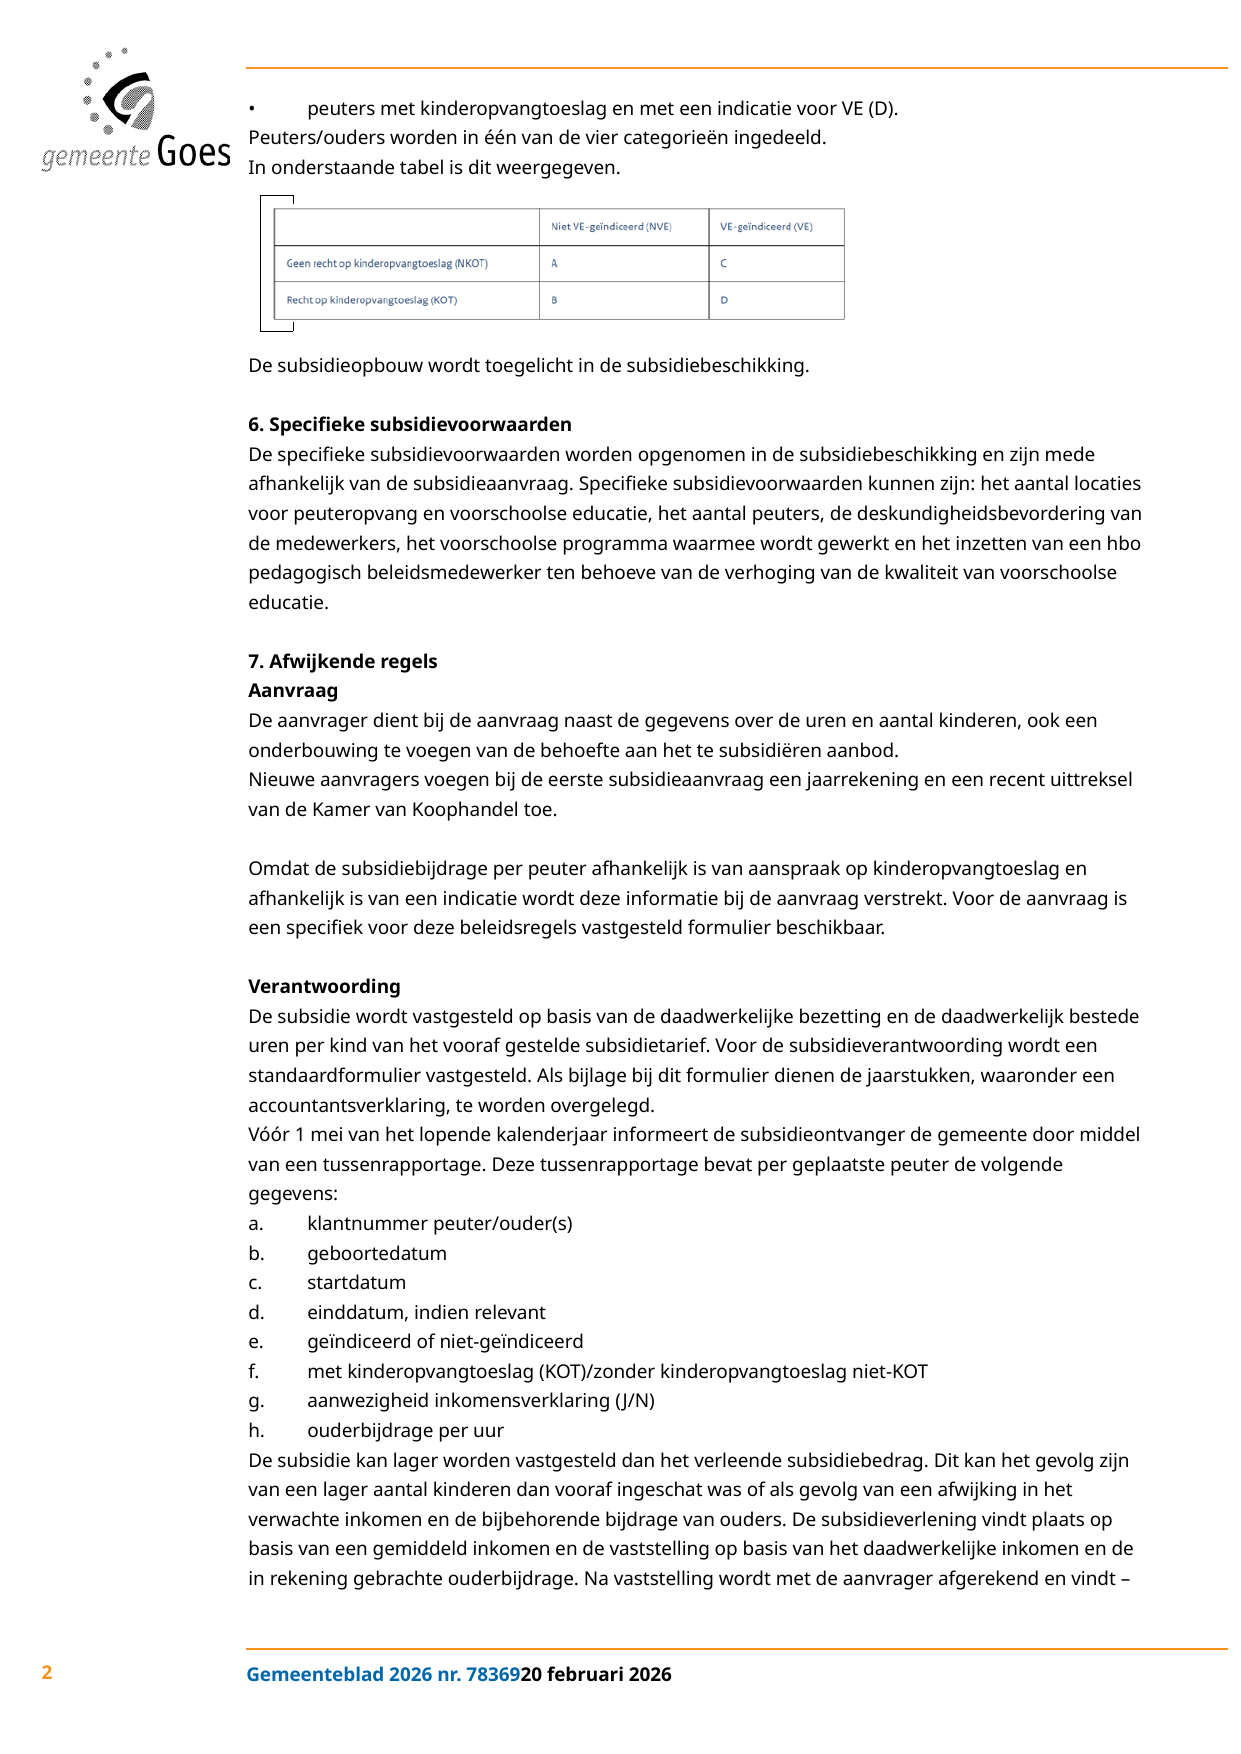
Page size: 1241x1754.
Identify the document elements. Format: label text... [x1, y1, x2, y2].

list aanwezigheid inkomensverklaring (J/N) [248, 1388, 1152, 1413]
text De subsidie kan lager worden vastgesteld dan het verleende subsidiebedrag. Dit kan het gevolg zijn van een lager aantal kinderen dan vooraf ingeschat was of als gevolg van een afwijking in het verwachte inkomen en de bijbehorende bijdrage van ouders. De subsidieverlening vindt plaats op basis van een gemiddeld inkomen en de vaststelling op basis van het daadwerkelijke inkomen en de in rekening gebrachte ouderbijdrage. Na vaststelling wordt met de aanvrager afgerekend en vindt – [248, 1447, 1152, 1591]
list met kinderopvangtoeslag (KOT)/zonder kinderopvangtoeslag niet-KOT [248, 1358, 1152, 1384]
list einddatum, indien relevant [248, 1299, 1152, 1324]
list geïndiceerd of niet-geïndiceerd [248, 1328, 1152, 1354]
picture [41, 47, 231, 172]
text 7. Afwijkende regels [248, 648, 1152, 674]
list klantnummer peuter/ouder(s) [248, 1210, 1152, 1236]
list ouderbijdrage per uur [248, 1417, 1152, 1443]
text De aanvrager dient bij de aanvraag naast de gegevens over de uren en aantal kinderen, ook een onderbouwing te voegen van de behoefte aan het te subsidiëren aanbod. [248, 707, 1152, 762]
list peuters met kinderopvangtoeslag en met een indicatie voor VE (D). [248, 95, 1152, 121]
text Verantwoording [248, 973, 1152, 999]
text In onderstaande tabel is dit weergegeven. [248, 154, 1152, 180]
picture [268, 204, 860, 322]
text Peuters/ouders worden in één van de vier categorieën ingedeeld. [248, 124, 1152, 150]
text Aanvraag [248, 678, 1152, 703]
text De subsidie wordt vastgesteld op basis van de daadwerkelijke bezetting en de daadwerkelijk bestede uren per kind van het vooraf gestelde subsidietarief. Voor de subsidieverantwoording wordt een standaardformulier vastgesteld. Als bijlage bij dit formulier dienen de jaarstukken, waaronder een accountantsverklaring, te worden overgelegd. [248, 1003, 1152, 1117]
text Omdat de subsidiebijdrage per peuter afhankelijk is van aanspraak op kinderopvangtoeslag en afhankelijk is van een indicatie wordt deze informatie bij de aanvraag verstrekt. Voor de aanvraag is een specifiek voor deze beleidsregels vastgesteld formulier beschikbaar. [248, 855, 1152, 940]
text Nieuwe aanvragers voegen bij de eerste subsidieaanvraag een jaarrekening en een recent uittreksel van de Kamer van Koophandel toe. [248, 766, 1152, 822]
text De subsidieopbouw wordt toegelicht in de subsidiebeschikking. [248, 352, 1152, 378]
list geboortedatum [248, 1240, 1152, 1265]
text Vóór 1 mei van het lopende kalenderjaar informeert de subsidieontvanger de gemeente door middel van een tussenrapportage. Deze tussenrapportage bevat per geplaatste peuter de volgende gegevens: [248, 1121, 1152, 1206]
text 6. Specifieke subsidievoorwaarden [248, 411, 1152, 437]
text De specifieke subsidievoorwaarden worden opgenomen in de subsidiebeschikking en zijn mede afhankelijk van de subsidieaanvraag. Specifieke subsidievoorwaarden kunnen zijn: het aantal locaties voor peuteropvang en voorschoolse educatie, het aantal peuters, de deskundigheidsbevordering van de medewerkers, het voorschoolse programma waarmee wordt gewerkt en het inzetten van een hbo pedagogisch beleidsmedewerker ten behoeve van de verhoging van de kwaliteit van voorschoolse educatie. [248, 441, 1152, 614]
list startdatum [248, 1269, 1152, 1295]
